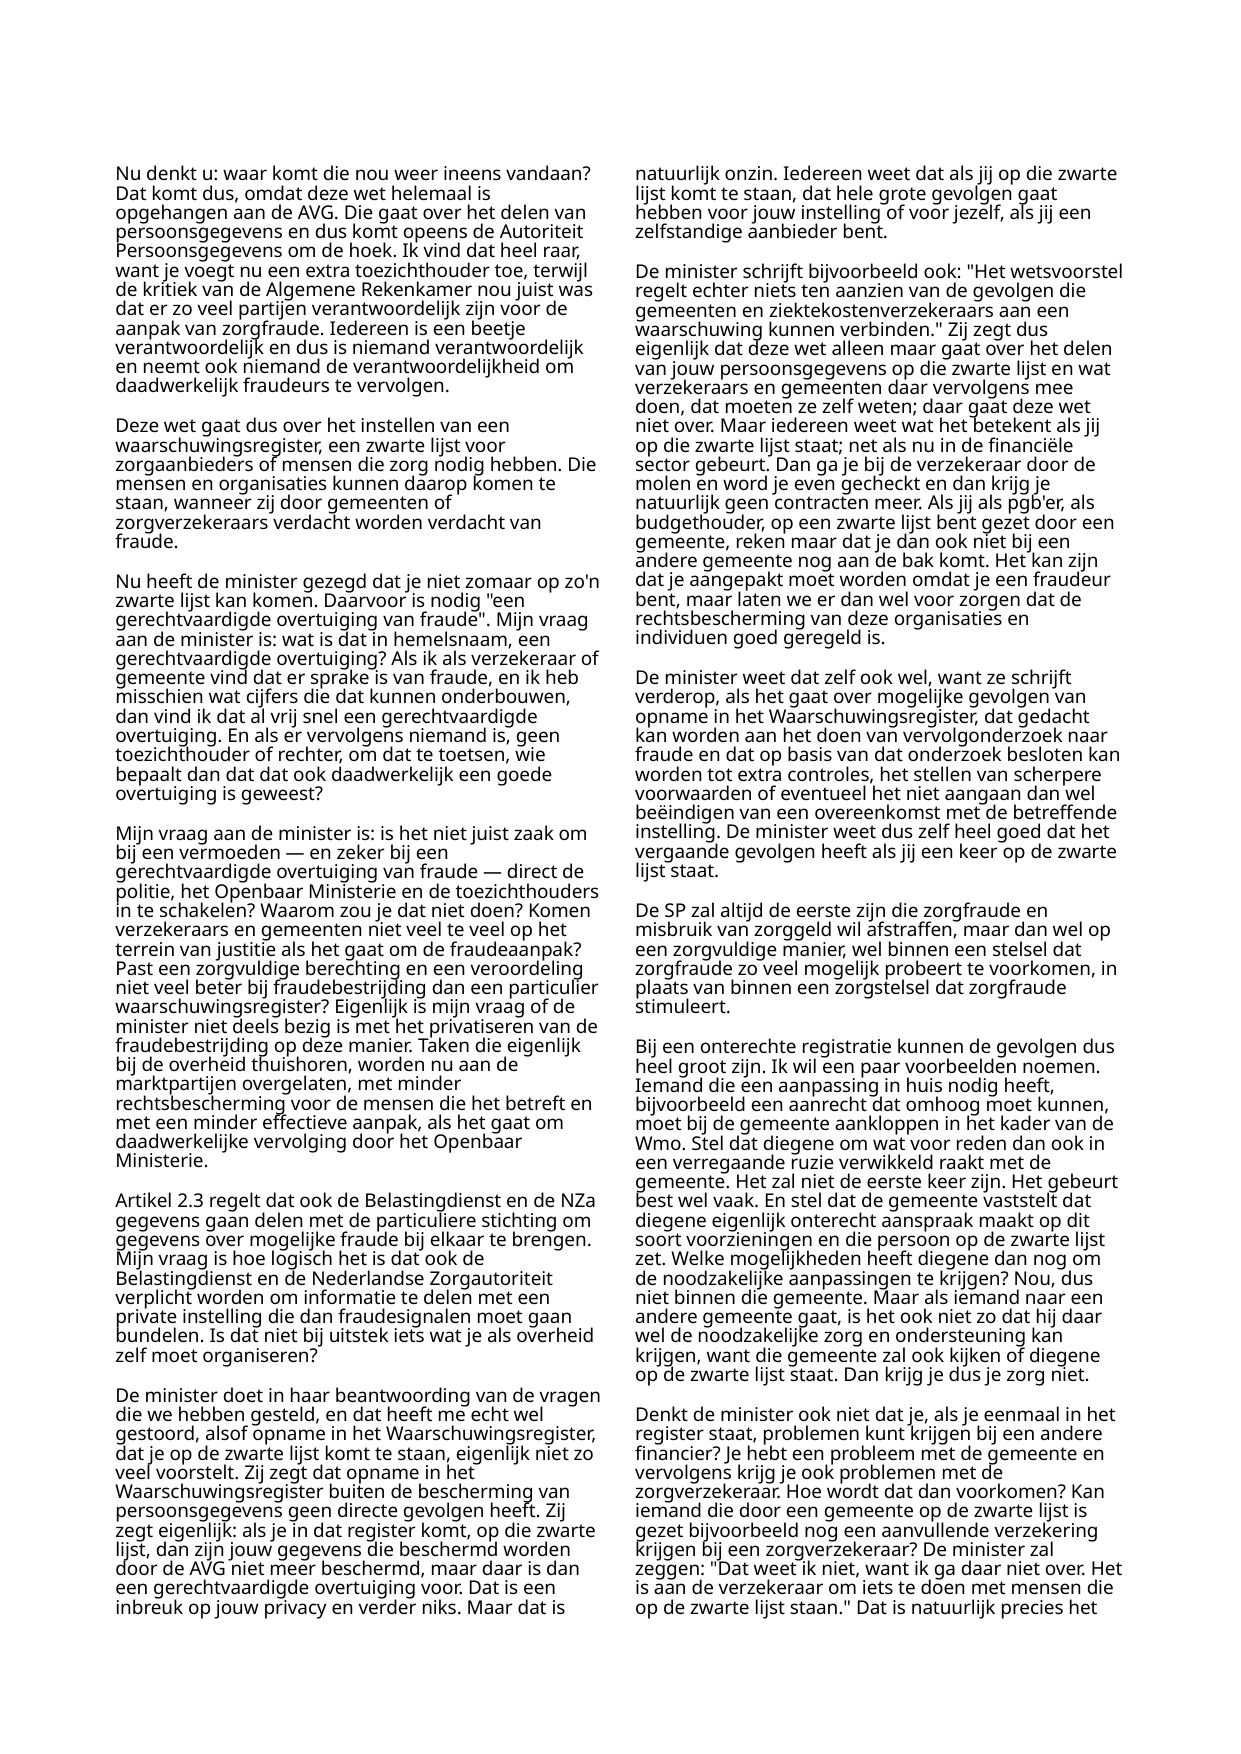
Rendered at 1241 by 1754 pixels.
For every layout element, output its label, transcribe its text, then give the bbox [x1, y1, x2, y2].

text Deze wet gaat dus over het instellen van een waarschuwingsregister, een zwarte lijst voor zorgaanbieders of mensen die zorg nodig hebben. Die mensen en organisaties kunnen daarop komen te staan, wanneer zij door gemeenten of zorgverzekeraars verdacht worden verdacht van fraude. [115, 417, 605, 552]
text natuurlijk onzin. Iedereen weet dat als jij op die zwarte lijst komt te staan, dat hele grote gevolgen gaat hebben voor jouw instelling of voor jezelf, als jij een zelfstandige aanbieder bent. [635, 165, 1125, 242]
text De minister schrijft bijvoorbeeld ook: "Het wetsvoorstel regelt echter niets ten aanzien van de gevolgen die gemeenten en ziektekostenverzekeraars aan een waarschuwing kunnen verbinden." Zij zegt dus eigenlijk dat deze wet alleen maar gaat over het delen van jouw persoonsgegevens op die zwarte lijst en wat verzekeraars en gemeenten daar vervolgens mee doen, dat moeten ze zelf weten; daar gaat deze wet niet over. Maar iedereen weet wat het betekent als jij op die zwarte lijst staat; net als nu in de financiële sector gebeurt. Dan ga je bij de verzekeraar door de molen en word je even gecheckt en dan krijg je natuurlijk geen contracten meer. Als jij als pgb'er, als budgethouder, op een zwarte lijst bent gezet door een gemeente, reken maar dat je dan ook niet bij een andere gemeente nog aan de bak komt. Het kan zijn dat je aangepakt moet worden omdat je een fraudeur bent, maar laten we er dan wel voor zorgen dat de rechtsbescherming van deze organisaties en individuen goed geregeld is. [635, 263, 1125, 648]
text Nu denkt u: waar komt die nou weer ineens vandaan? Dat komt dus, omdat deze wet helemaal is opgehangen aan de AVG. Die gaat over het delen van persoonsgegevens en dus komt opeens de Autoriteit Persoonsgegevens om de hoek. Ik vind dat heel raar, want je voegt nu een extra toezichthouder toe, terwijl de kritiek van de Algemene Rekenkamer nou juist was dat er zo veel partijen verantwoordelijk zijn voor de aanpak van zorgfraude. Iedereen is een beetje verantwoordelijk en dus is niemand verantwoordelijk en neemt ook niemand de verantwoordelijkheid om daadwerkelijk fraudeurs te vervolgen. [115, 165, 605, 397]
text Mijn vraag aan de minister is: is het niet juist zaak om bij een vermoeden — en zeker bij een gerechtvaardigde overtuiging van fraude — direct de politie, het Openbaar Ministerie en de toezichthouders in te schakelen? Waarom zou je dat niet doen? Komen verzekeraars en gemeenten niet veel te veel op het terrein van justitie als het gaat om de fraudeaanpak? Past een zorgvuldige berechting en een veroordeling niet veel beter bij fraudebestrijding dan een particulier waarschuwingsregister? Eigenlijk is mijn vraag of de minister niet deels bezig is met het privatiseren van de fraudebestrijding op deze manier. Taken die eigenlijk bij de overheid thuishoren, worden nu aan de marktpartijen overgelaten, met minder rechtsbescherming voor de mensen die het betreft en met een minder effectieve aanpak, als het gaat om daadwerkelijke vervolging door het Openbaar Ministerie. [115, 825, 605, 1172]
text De SP zal altijd de eerste zijn die zorgfraude en misbruik van zorggeld wil afstraffen, maar dan wel op een zorgvuldige manier, wel binnen een stelsel dat zorgfraude zo veel mogelijk probeert te voorkomen, in plaats van binnen een zorgstelsel dat zorgfraude stimuleert. [635, 902, 1125, 1018]
text De minister doet in haar beantwoording van de vragen die we hebben gesteld, en dat heeft me echt wel gestoord, alsof opname in het Waarschuwingsregister, dat je op de zwarte lijst komt te staan, eigenlijk niet zo veel voorstelt. Zij zegt dat opname in het Waarschuwingsregister buiten de bescherming van persoonsgegevens geen directe gevolgen heeft. Zij zegt eigenlijk: als je in dat register komt, op die zwarte lijst, dan zijn jouw gegevens die beschermd worden door de AVG niet meer beschermd, maar daar is dan een gerechtvaardigde overtuiging voor. Dat is een inbreuk op jouw privacy en verder niks. Maar dat is [115, 1387, 605, 1618]
text De minister weet dat zelf ook wel, want ze schrijft verderop, als het gaat over mogelijke gevolgen van opname in het Waarschuwingsregister, dat gedacht kan worden aan het doen van vervolgonderzoek naar fraude en dat op basis van dat onderzoek besloten kan worden tot extra controles, het stellen van scherpere voorwaarden of eventueel het niet aangaan dan wel beëindigen van een overeenkomst met de betreffende instelling. De minister weet dus zelf heel goed dat het vergaande gevolgen heeft als jij een keer op de zwarte lijst staat. [635, 669, 1125, 881]
text Denkt de minister ook niet dat je, als je eenmaal in het register staat, problemen kunt krijgen bij een andere financier? Je hebt een probleem met de gemeente en vervolgens krijg je ook problemen met de zorgverzekeraar. Hoe wordt dat dan voorkomen? Kan iemand die door een gemeente op de zwarte lijst is gezet bijvoorbeeld nog een aanvullende verzekering krijgen bij een zorgverzekeraar? De minister zal zeggen: "Dat weet ik niet, want ik ga daar niet over. Het is aan de verzekeraar om iets te doen met mensen die op de zwarte lijst staan." Dat is natuurlijk precies het [635, 1406, 1125, 1618]
text Artikel 2.3 regelt dat ook de Belastingdienst en de NZa gegevens gaan delen met de particuliere stichting om gegevens over mogelijke fraude bij elkaar te brengen. Mijn vraag is hoe logisch het is dat ook de Belastingdienst en de Nederlandse Zorgautoriteit verplicht worden om informatie te delen met een private instelling die dan fraudesignalen moet gaan bundelen. Is dat niet bij uitstek iets wat je als overheid zelf moet organiseren? [115, 1192, 605, 1366]
text Bij een onterechte registratie kunnen de gevolgen dus heel groot zijn. Ik wil een paar voorbeelden noemen. Iemand die een aanpassing in huis nodig heeft, bijvoorbeeld een aanrecht dat omhoog moet kunnen, moet bij de gemeente aankloppen in het kader van de Wmo. Stel dat diegene om wat voor reden dan ook in een verregaande ruzie verwikkeld raakt met de gemeente. Het zal niet de eerste keer zijn. Het gebeurt best wel vaak. En stel dat de gemeente vaststelt dat diegene eigenlijk onterecht aanspraak maakt op dit soort voorzieningen en die persoon op de zwarte lijst zet. Welke mogelijkheden heeft diegene dan nog om de noodzakelijke aanpassingen te krijgen? Nou, dus niet binnen die gemeente. Maar als iemand naar een andere gemeente gaat, is het ook niet zo dat hij daar wel de noodzakelijke zorg en ondersteuning kan krijgen, want die gemeente zal ook kijken of diegene op de zwarte lijst staat. Dan krijg je dus je zorg niet. [635, 1038, 1125, 1385]
text Nu heeft de minister gezegd dat je niet zomaar op zo'n zwarte lijst kan komen. Daarvoor is nodig "een gerechtvaardigde overtuiging van fraude". Mijn vraag aan de minister is: wat is dat in hemelsnaam, een gerechtvaardigde overtuiging? Als ik als verzekeraar of gemeente vind dat er sprake is van fraude, en ik heb misschien wat cijfers die dat kunnen onderbouwen, dan vind ik dat al vrij snel een gerechtvaardigde overtuiging. En als er vervolgens niemand is, geen toezichthouder of rechter, om dat te toetsen, wie bepaalt dan dat dat ook daadwerkelijk een goede overtuiging is geweest? [115, 573, 605, 804]
